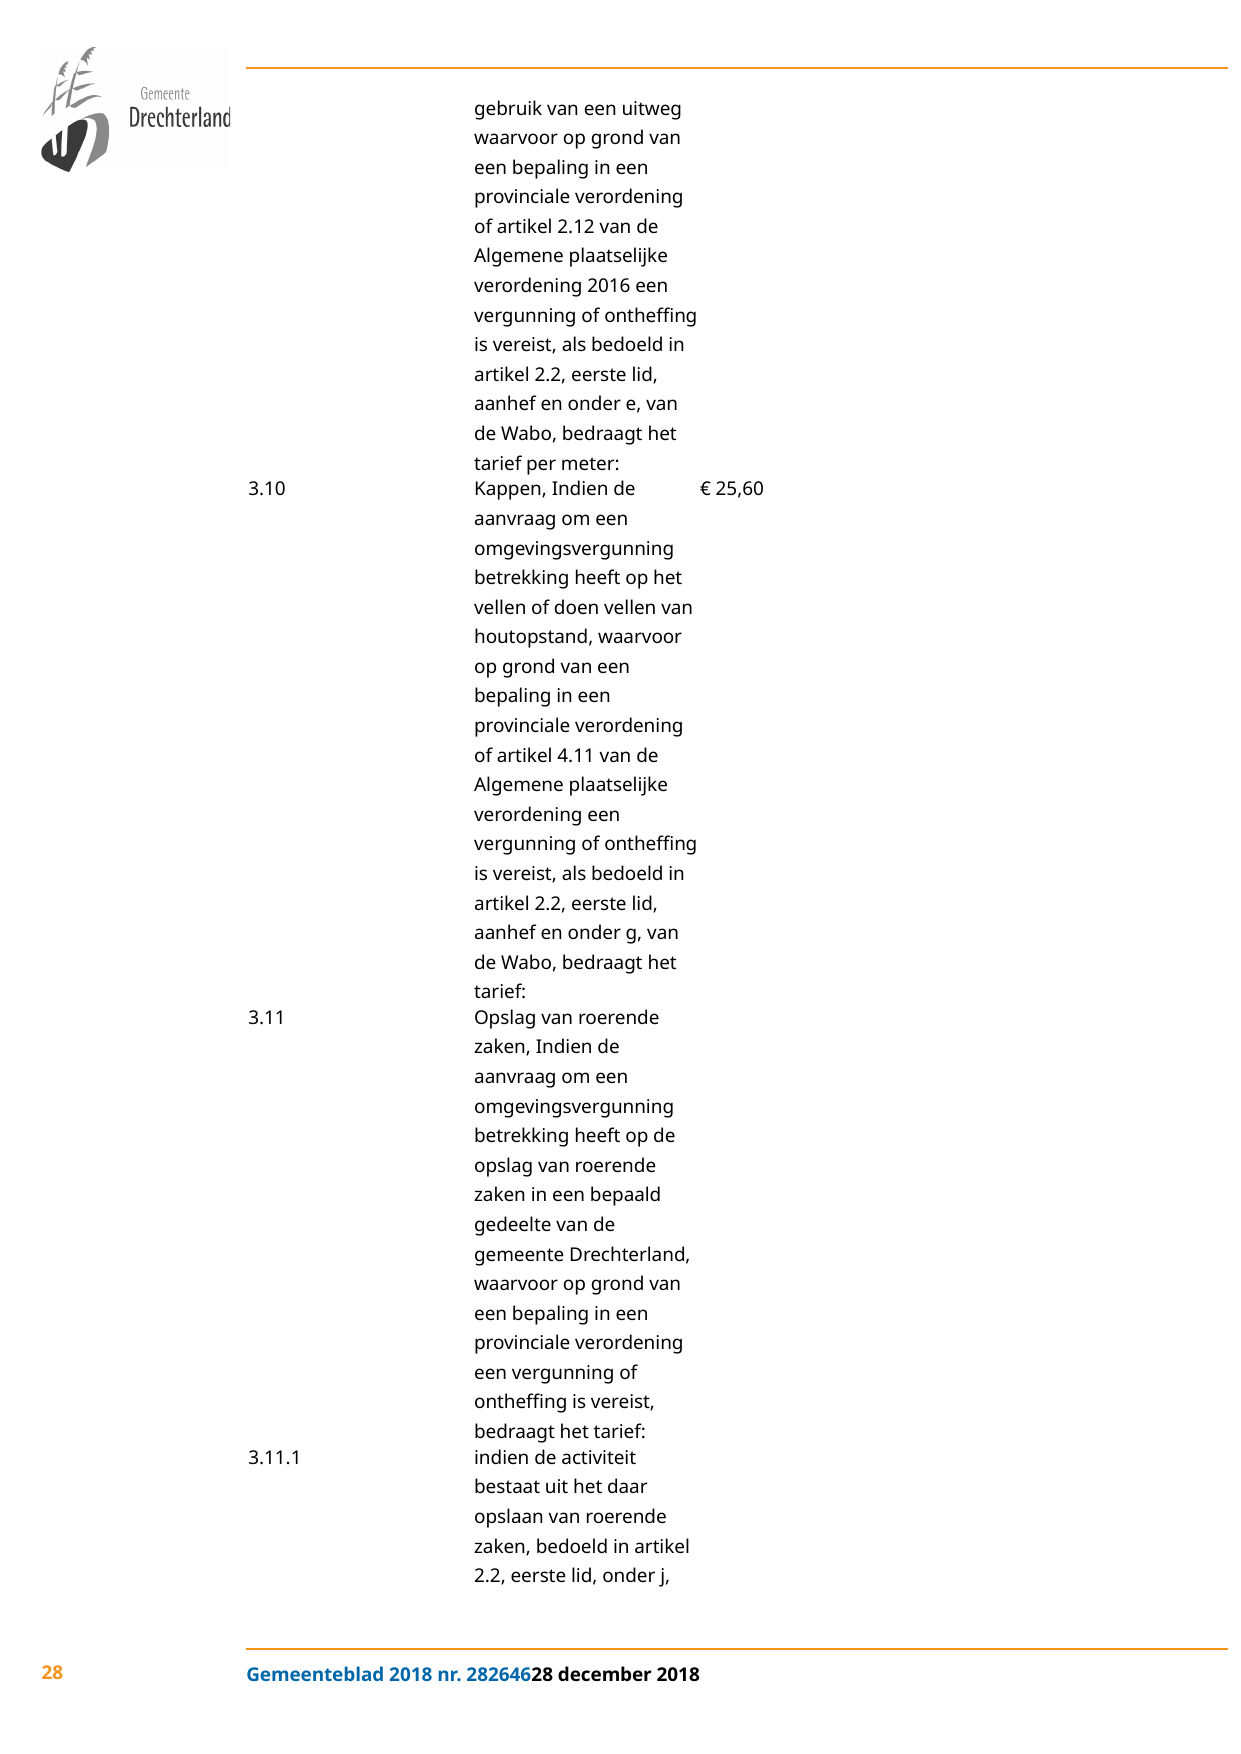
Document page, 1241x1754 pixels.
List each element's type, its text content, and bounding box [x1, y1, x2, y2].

table_cell [926, 1004, 1152, 1444]
table_cell 3.11 [248, 1004, 474, 1444]
table_cell [700, 1004, 926, 1444]
table_cell [926, 476, 1152, 1004]
table_cell [926, 95, 1152, 476]
table_cell Opslag van roerende zaken, Indien de aanvraag om een omgevingsvergunning betrekking heeft op de opslag van roerende zaken in een bepaald gedeelte van de gemeente Drechterland, waarvoor op grond van een bepaling in een provinciale verordening een vergunning of ontheffing is vereist, bedraagt het tarief: [474, 1004, 700, 1444]
table_cell indien de activiteit bestaat uit het daar opslaan van roerende zaken, bedoeld in artikel 2.2, eerste lid, onder j, [474, 1444, 700, 1588]
table_cell [926, 1444, 1152, 1588]
table_cell gebruik van een uitweg waarvoor op grond van een bepaling in een provinciale verordening of artikel 2.12 van de Algemene plaatselijke verordening 2016 een vergunning of ontheffing is vereist, als bedoeld in artikel 2.2, eerste lid, aanhef en onder e, van de Wabo, bedraagt het tarief per meter: [474, 95, 700, 476]
table_cell 3.10 [248, 476, 474, 1004]
table_cell 3.11.1 [248, 1444, 474, 1588]
table_cell [248, 95, 474, 476]
table_cell [700, 1444, 926, 1588]
table_cell € 25,60 [700, 476, 926, 1004]
picture [41, 47, 231, 172]
table_cell Kappen, Indien de aanvraag om een omgevingsvergunning betrekking heeft op het vellen of doen vellen van houtopstand, waarvoor op grond van een bepaling in een provinciale verordening of artikel 4.11 van de Algemene plaatselijke verordening een vergunning of ontheffing is vereist, als bedoeld in artikel 2.2, eerste lid, aanhef en onder g, van de Wabo, bedraagt het tarief: [474, 476, 700, 1004]
table_cell [700, 95, 926, 476]
